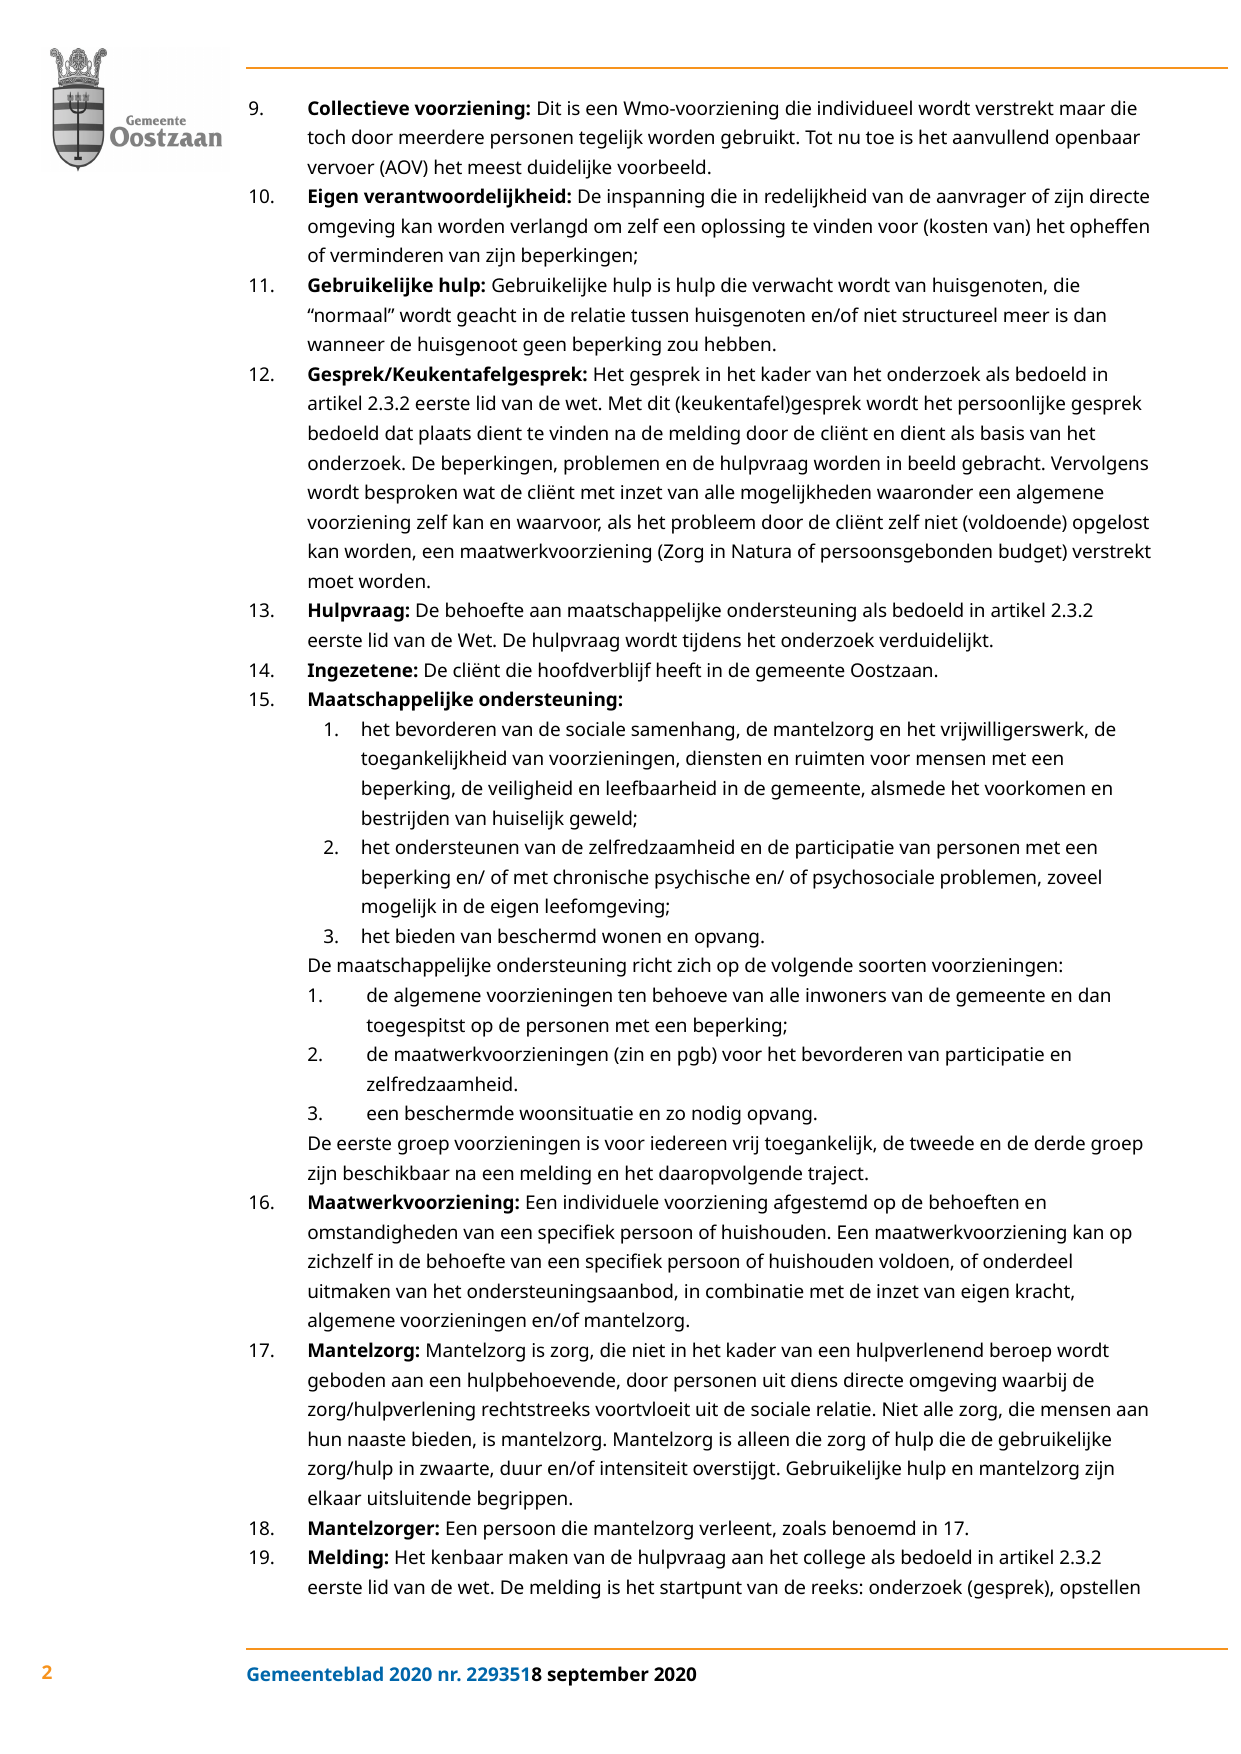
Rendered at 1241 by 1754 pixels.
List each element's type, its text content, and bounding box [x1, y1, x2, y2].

list een beschermde woonsituatie en zo nodig opvang. [307, 1101, 1152, 1126]
list het bieden van beschermd wonen en opvang. [323, 923, 1152, 949]
list De eerste groep voorzieningen is voor iedereen vrij toegankelijk, de tweede en de derde groep zijn beschikbaar na een melding en het daaropvolgende traject. [248, 1130, 1152, 1186]
list Gesprek/Keukentafelgesprek: Het gesprek in het kader van het onderzoek als bedoeld in artikel 2.3.2 eerste lid van de wet. Met dit (keukentafel)gesprek wordt het persoonlijke gesprek bedoeld dat plaats dient te vinden na de melding door de cliënt en dient als basis van het onderzoek. De beperkingen, problemen en de hulpvraag worden in beeld gebracht. Vervolgens wordt besproken wat de cliënt met inzet van alle mogelijkheden waaronder een algemene voorziening zelf kan en waarvoor, als het probleem door de cliënt zelf niet (voldoende) opgelost kan worden, een maatwerkvoorziening (Zorg in Natura of persoonsgebonden budget) verstrekt moet worden. [248, 361, 1152, 594]
picture [41, 47, 231, 172]
list Melding: Het kenbaar maken van de hulpvraag aan het college als bedoeld in artikel 2.3.2 eerste lid van de wet. De melding is het startpunt van de reeks: onderzoek (gesprek), opstellen [248, 1544, 1152, 1600]
list de maatwerkvoorzieningen (zin en pgb) voor het bevorderen van participatie en zelfredzaamheid. [307, 1041, 1152, 1097]
list Collectieve voorziening: Dit is een Wmo-voorziening die individueel wordt verstrekt maar die toch door meerdere personen tegelijk worden gebruikt. Tot nu toe is het aanvullend openbaar vervoer (AOV) het meest duidelijke voorbeeld. [248, 95, 1152, 180]
list het bevorderen van de sociale samenhang, de mantelzorg en het vrijwilligerswerk, de toegankelijkheid van voorzieningen, diensten en ruimten voor mensen met een beperking, de veiligheid en leefbaarheid in de gemeente, alsmede het voorkomen en bestrijden van huiselijk geweld; [323, 716, 1152, 831]
list Gebruikelijke hulp: Gebruikelijke hulp is hulp die verwacht wordt van huisgenoten, die “normaal” wordt geacht in de relatie tussen huisgenoten en/of niet structureel meer is dan wanneer de huisgenoot geen beperking zou hebben. [248, 272, 1152, 357]
list Maatschappelijke ondersteuning: [248, 686, 1152, 712]
list Ingezetene: De cliënt die hoofdverblijf heeft in de gemeente Oostzaan. [248, 657, 1152, 683]
list Mantelzorger: Een persoon die mantelzorg verleent, zoals benoemd in 17. [248, 1515, 1152, 1541]
list De maatschappelijke ondersteuning richt zich op de volgende soorten voorzieningen: [248, 953, 1152, 978]
list Hulpvraag: De behoefte aan maatschappelijke ondersteuning als bedoeld in artikel 2.3.2 eerste lid van de Wet. De hulpvraag wordt tijdens het onderzoek verduidelijkt. [248, 598, 1152, 653]
list Mantelzorg: Mantelzorg is zorg, die niet in het kader van een hulpverlenend beroep wordt geboden aan een hulpbehoevende, door personen uit diens directe omgeving waarbij de zorg/hulpverlening rechtstreeks voortvloeit uit de sociale relatie. Niet alle zorg, die mensen aan hun naaste bieden, is mantelzorg. Mantelzorg is alleen die zorg of hulp die de gebruikelijke zorg/hulp in zwaarte, duur en/of intensiteit overstijgt. Gebruikelijke hulp en mantelzorg zijn elkaar uitsluitende begrippen. [248, 1337, 1152, 1511]
list Maatwerkvoorziening: Een individuele voorziening afgestemd op de behoeften en omstandigheden van een specifiek persoon of huishouden. Een maatwerkvoorziening kan op zichzelf in de behoefte van een specifiek persoon of huishouden voldoen, of onderdeel uitmaken van het ondersteuningsaanbod, in combinatie met de inzet van eigen kracht, algemene voorzieningen en/of mantelzorg. [248, 1189, 1152, 1333]
list Eigen verantwoordelijkheid: De inspanning die in redelijkheid van de aanvrager of zijn directe omgeving kan worden verlangd om zelf een oplossing te vinden voor (kosten van) het opheffen of verminderen van zijn beperkingen; [248, 183, 1152, 268]
list de algemene voorzieningen ten behoeve van alle inwoners van de gemeente en dan toegespitst op de personen met een beperking; [307, 982, 1152, 1038]
list het ondersteunen van de zelfredzaamheid en de participatie van personen met een beperking en/ of met chronische psychische en/ of psychosociale problemen, zoveel mogelijk in de eigen leefomgeving; [323, 834, 1152, 919]
